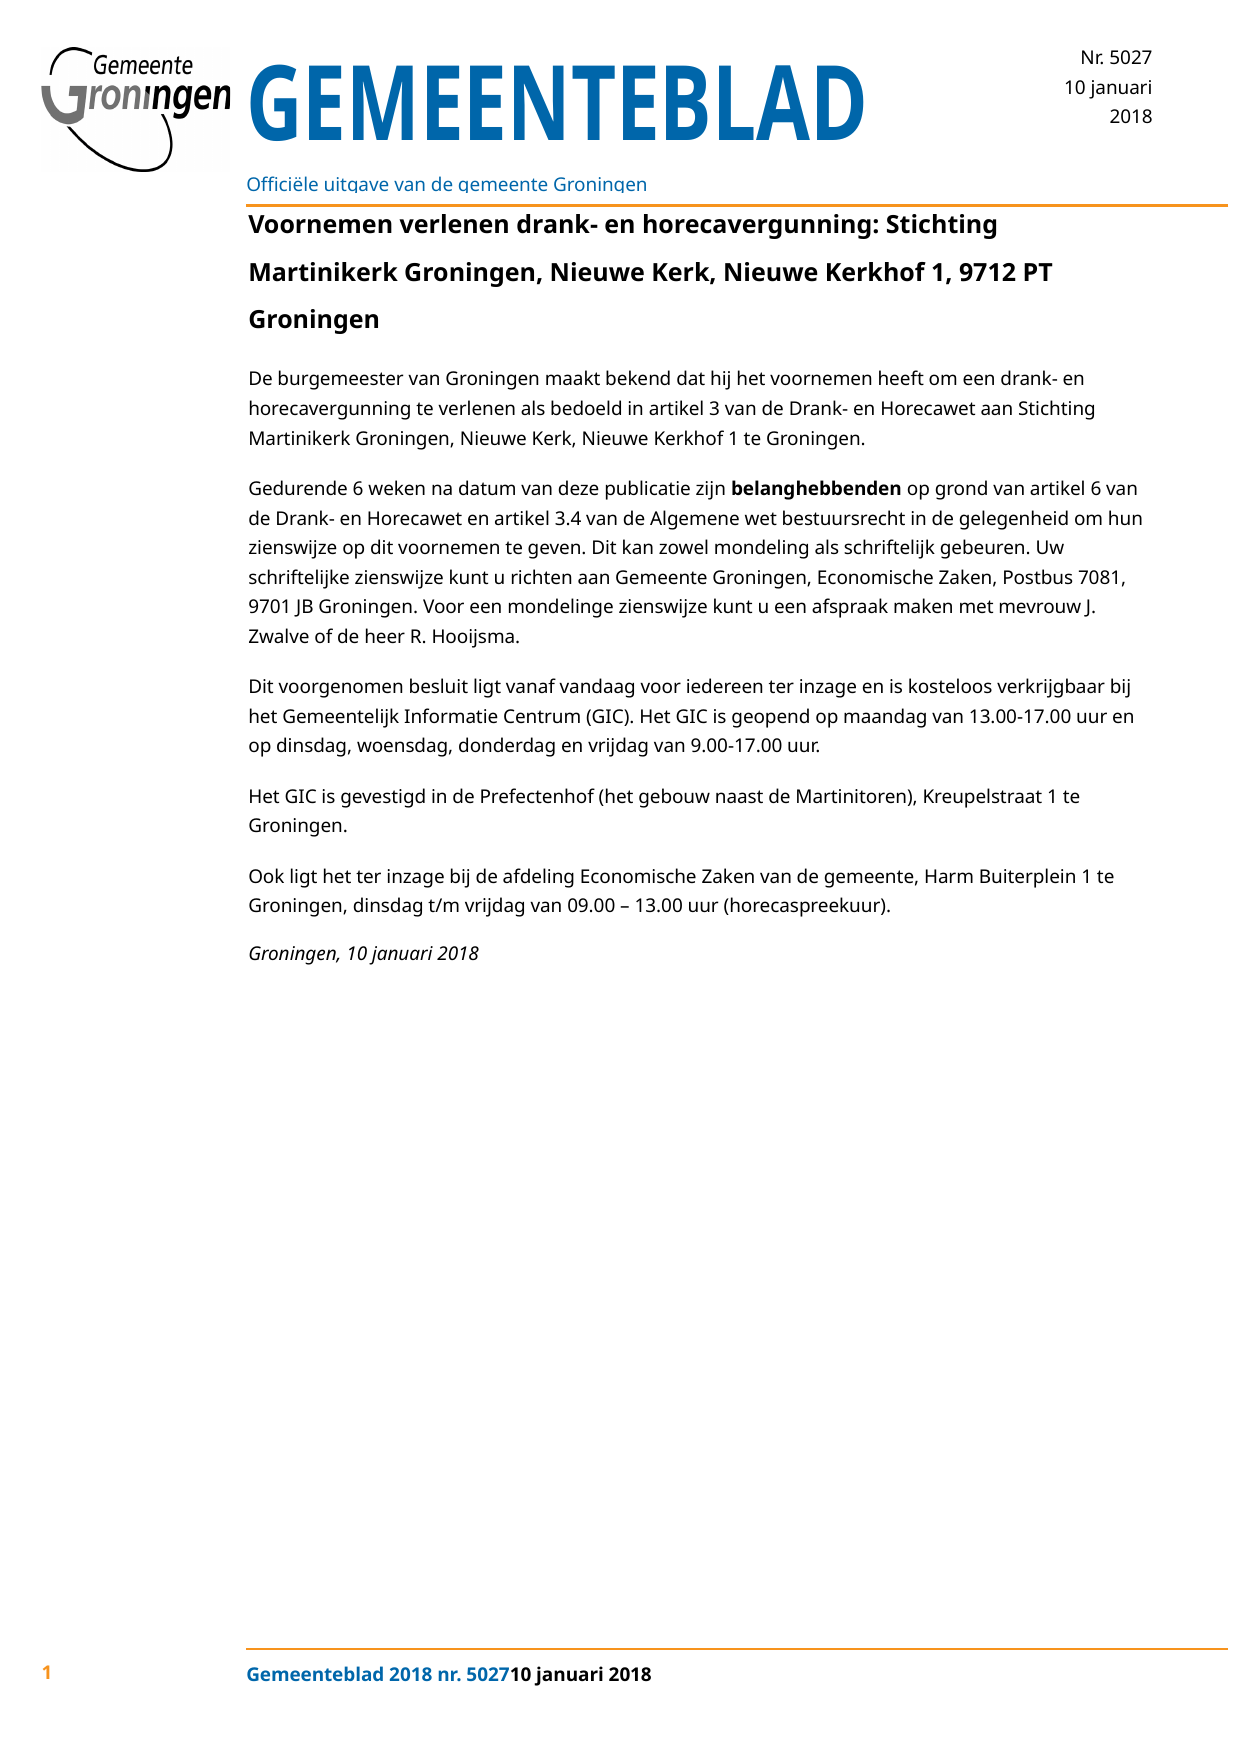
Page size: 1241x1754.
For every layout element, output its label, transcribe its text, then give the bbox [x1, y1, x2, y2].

text Ook ligt het ter inzage bij de afdeling Economische Zaken van de gemeente, Harm Buiterplein 1 te Groningen, dinsdag t/m vrijdag van 09.00 – 13.00 uur (horecaspreekuur). [248, 863, 1152, 918]
text Groningen, 10 januari 2018 [248, 940, 1152, 966]
text Het GIC is gevestigd in de Prefectenhof (het gebouw naast de Martinitoren), Kreupelstraat 1 te Groningen. [248, 783, 1152, 838]
text Voornemen verlenen drank- en horecavergunning: Stichting Martinikerk Groningen, Nieuwe Kerk, Nieuwe Kerkhof 1, 9712 PT Groningen [248, 207, 1152, 336]
text De burgemeester van Groningen maakt bekend dat hij het voornemen heeft om een drank- en horecavergunning te verlenen als bedoeld in artikel 3 van de Drank- en Horecawet aan Stichting Martinikerk Groningen, Nieuwe Kerk, Nieuwe Kerkhof 1 te Groningen. [248, 366, 1152, 450]
picture [41, 47, 231, 172]
text Dit voorgenomen besluit ligt vanaf vandaag voor iedereen ter inzage en is kosteloos verkrijgbaar bij het Gemeentelijk Informatie Centrum (GIC). Het GIC is geopend op maandag van 13.00-17.00 uur en op dinsdag, woensdag, donderdag en vrijdag van 9.00-17.00 uur. [248, 673, 1152, 758]
text Gedurende 6 weken na datum van deze publicatie zijn belanghebbenden op grond van artikel 6 van de Drank- en Horecawet en artikel 3.4 van de Algemene wet bestuursrecht in de gelegenheid om hun zienswijze op dit voornemen te geven. Dit kan zowel mondeling als schriftelijk gebeuren. Uw schriftelijke zienswijze kunt u richten aan Gemeente Groningen, Economische Zaken, Postbus 7081, 9701 JB Groningen. Voor een mondelinge zienswijze kunt u een afspraak maken met mevrouw J. Zwalve of de heer R. Hooijsma. [248, 475, 1152, 649]
